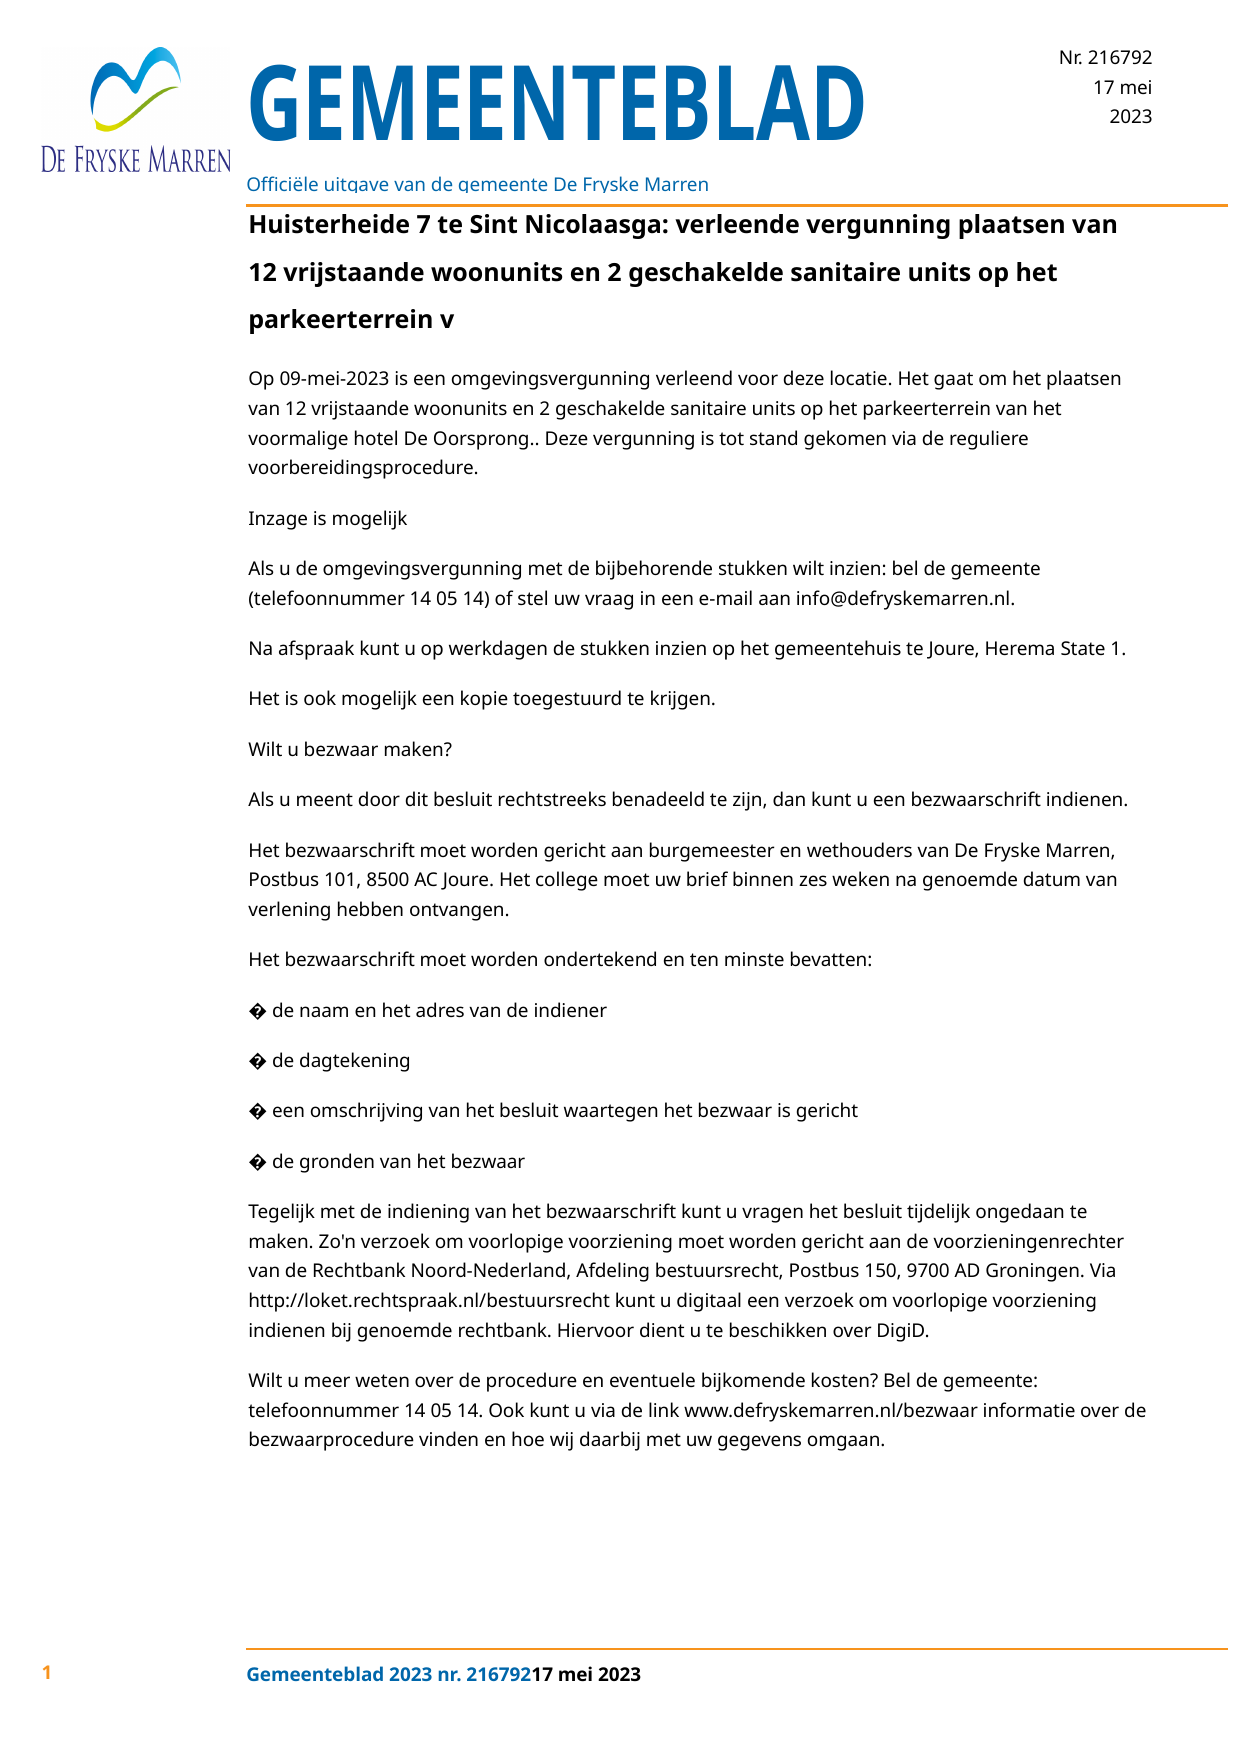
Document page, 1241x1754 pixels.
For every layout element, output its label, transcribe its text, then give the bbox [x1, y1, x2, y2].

text Wilt u meer weten over de procedure en eventuele bijkomende kosten? Bel de gemeente: telefoonnummer 14 05 14. Ook kunt u via de link www.defryskemarren.nl/bezwaar informatie over de bezwaarprocedure vinden en hoe wij daarbij met uw gegevens omgaan. [248, 1367, 1152, 1452]
text � de gronden van het bezwaar [248, 1148, 1152, 1174]
text Tegelijk met de indiening van het bezwaarschrift kunt u vragen het besluit tijdelijk ongedaan te maken. Zo'n verzoek om voorlopige voorziening moet worden gericht aan de voorzieningenrechter van de Rechtbank Noord-Nederland, Afdeling bestuursrecht, Postbus 150, 9700 AD Groningen. Via http://loket.rechtspraak.nl/bestuursrecht kunt u digitaal een verzoek om voorlopige voorziening indienen bij genoemde rechtbank. Hiervoor dient u te beschikken over DigiD. [248, 1198, 1152, 1342]
text Het bezwaarschrift moet worden ondertekend en ten minste bevatten: [248, 946, 1152, 972]
text � een omschrijving van het besluit waartegen het bezwaar is gericht [248, 1098, 1152, 1123]
text Als u meent door dit besluit rechtstreeks benadeeld te zijn, dan kunt u een bezwaarschrift indienen. [248, 786, 1152, 812]
text Inzage is mogelijk [248, 505, 1152, 530]
text Wilt u bezwaar maken? [248, 736, 1152, 762]
text � de dagtekening [248, 1047, 1152, 1073]
text Huisterheide 7 te Sint Nicolaasga: verleende vergunning plaatsen van 12 vrijstaande woonunits en 2 geschakelde sanitaire units op het parkeerterrein v [248, 207, 1152, 336]
picture [41, 47, 231, 172]
text Het bezwaarschrift moet worden gericht aan burgemeester en wethouders van De Fryske Marren, Postbus 101, 8500 AC Joure. Het college moet uw brief binnen zes weken na genoemde datum van verlening hebben ontvangen. [248, 837, 1152, 922]
text � de naam en het adres van de indiener [248, 997, 1152, 1022]
text Na afspraak kunt u op werkdagen de stukken inzien op het gemeentehuis te Joure, Herema State 1. [248, 635, 1152, 661]
text Als u de omgevingsvergunning met de bijbehorende stukken wilt inzien: bel de gemeente (telefoonnummer 14 05 14) of stel uw vraag in een e-mail aan info@defryskemarren.nl. [248, 555, 1152, 610]
text Op 09-mei-2023 is een omgevingsvergunning verleend voor deze locatie. Het gaat om het plaatsen van 12 vrijstaande woonunits en 2 geschakelde sanitaire units op het parkeerterrein van het voormalige hotel De Oorsprong.. Deze vergunning is tot stand gekomen via de reguliere voorbereidingsprocedure. [248, 366, 1152, 480]
text Het is ook mogelijk een kopie toegestuurd te krijgen. [248, 686, 1152, 711]
